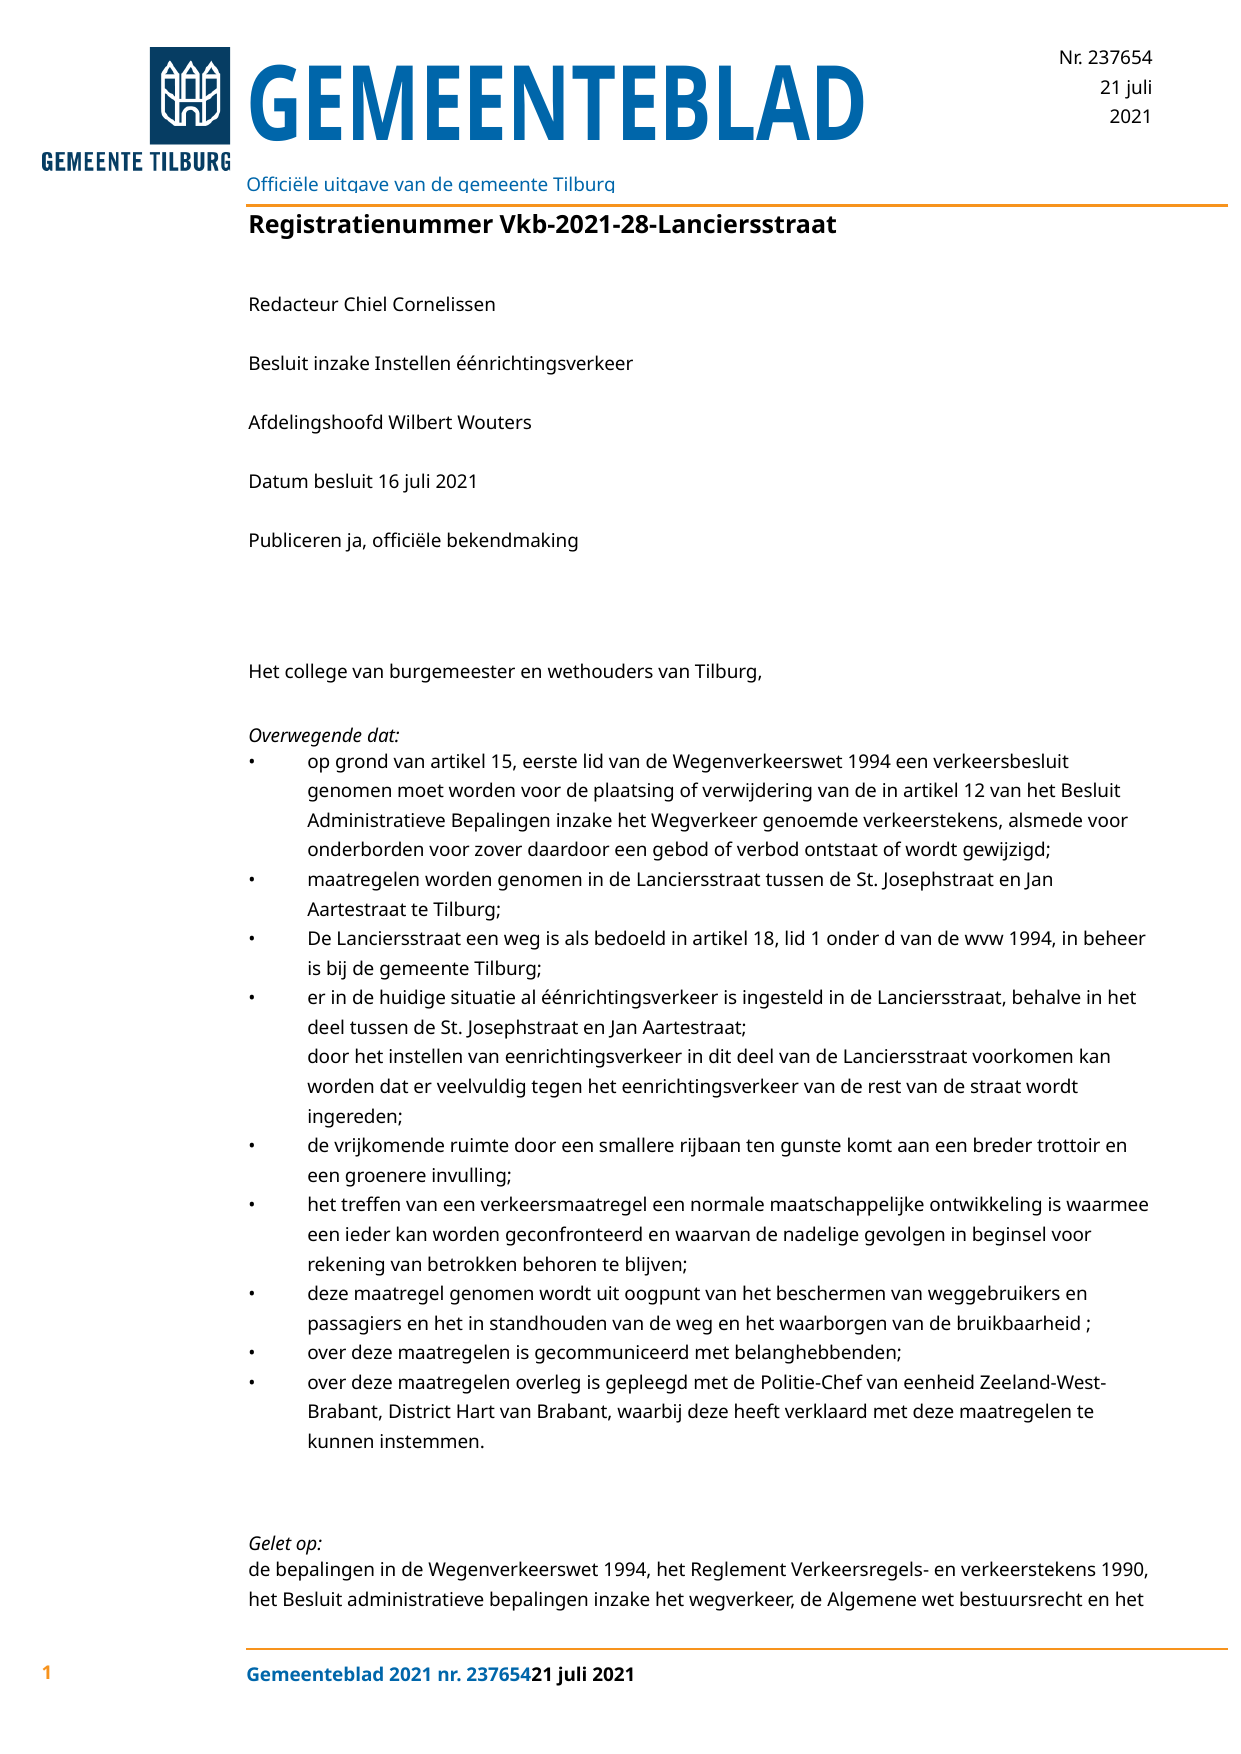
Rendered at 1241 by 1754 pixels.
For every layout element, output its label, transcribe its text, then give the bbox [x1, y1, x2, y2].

list over deze maatregelen is gecommuniceerd met belanghebbenden; [248, 1339, 1152, 1365]
list het treffen van een verkeersmaatregel een normale maatschappelijke ontwikkeling is waarmee een ieder kan worden geconfronteerd en waarvan de nadelige gevolgen in beginsel voor rekening van betrokken behoren te blijven; [248, 1192, 1152, 1276]
text Overwegende dat: [248, 722, 1152, 748]
text Redacteur Chiel Cornelissen [248, 291, 1152, 317]
list de vrijkomende ruimte door een smallere rijbaan ten gunste komt aan een breder trottoir en een groenere invulling; [248, 1132, 1152, 1188]
text Gelet op: [248, 1531, 1152, 1556]
text Datum besluit 16 juli 2021 [248, 468, 1152, 494]
list maatregelen worden genomen in de Lanciersstraat tussen de St. Josephstraat en Jan Aartestraat te Tilburg; [248, 866, 1152, 921]
text Afdelingshoofd Wilbert Wouters [248, 409, 1152, 435]
text de bepalingen in de Wegenverkeerswet 1994, het Reglement Verkeersregels- en verkeerstekens 1990, het Besluit administratieve bepalingen inzake het wegverkeer, de Algemene wet bestuursrecht en het [248, 1556, 1152, 1612]
list deze maatregel genomen wordt uit oogpunt van het beschermen van weggebruikers en passagiers en het in standhouden van de weg en het waarborgen van de bruikbaarheid ; [248, 1280, 1152, 1336]
list op grond van artikel 15, eerste lid van de Wegenverkeerswet 1994 een verkeersbesluit genomen moet worden voor de plaatsing of verwijdering van de in artikel 12 van het Besluit Administratieve Bepalingen inzake het Wegverkeer genoemde verkeerstekens, alsmede voor onderborden voor zover daardoor een gebod of verbod ontstaat of wordt gewijzigd; [248, 748, 1152, 862]
text Het college van burgemeester en wethouders van Tilburg, [248, 658, 1152, 684]
text Publiceren ja, officiële bekendmaking [248, 528, 1152, 553]
text Registratienummer Vkb-2021-28-Lanciersstraat [248, 207, 1152, 241]
list door het instellen van eenrichtingsverkeer in dit deel van de Lanciersstraat voorkomen kan worden dat er veelvuldig tegen het eenrichtingsverkeer van de rest van de straat wordt ingereden; [248, 1044, 1152, 1128]
list over deze maatregelen overleg is gepleegd met de Politie-Chef van eenheid Zeeland-West-Brabant, District Hart van Brabant, waarbij deze heeft verklaard met deze maatregelen te kunnen instemmen. [248, 1369, 1152, 1454]
text Besluit inzake Instellen éénrichtingsverkeer [248, 350, 1152, 376]
list De Lanciersstraat een weg is als bedoeld in artikel 18, lid 1 onder d van de wvw 1994, in beheer is bij de gemeente Tilburg; [248, 925, 1152, 981]
list er in de huidige situatie al éénrichtingsverkeer is ingesteld in de Lanciersstraat, behalve in het deel tussen de St. Josephstraat en Jan Aartestraat; [248, 984, 1152, 1040]
picture [41, 47, 231, 172]
